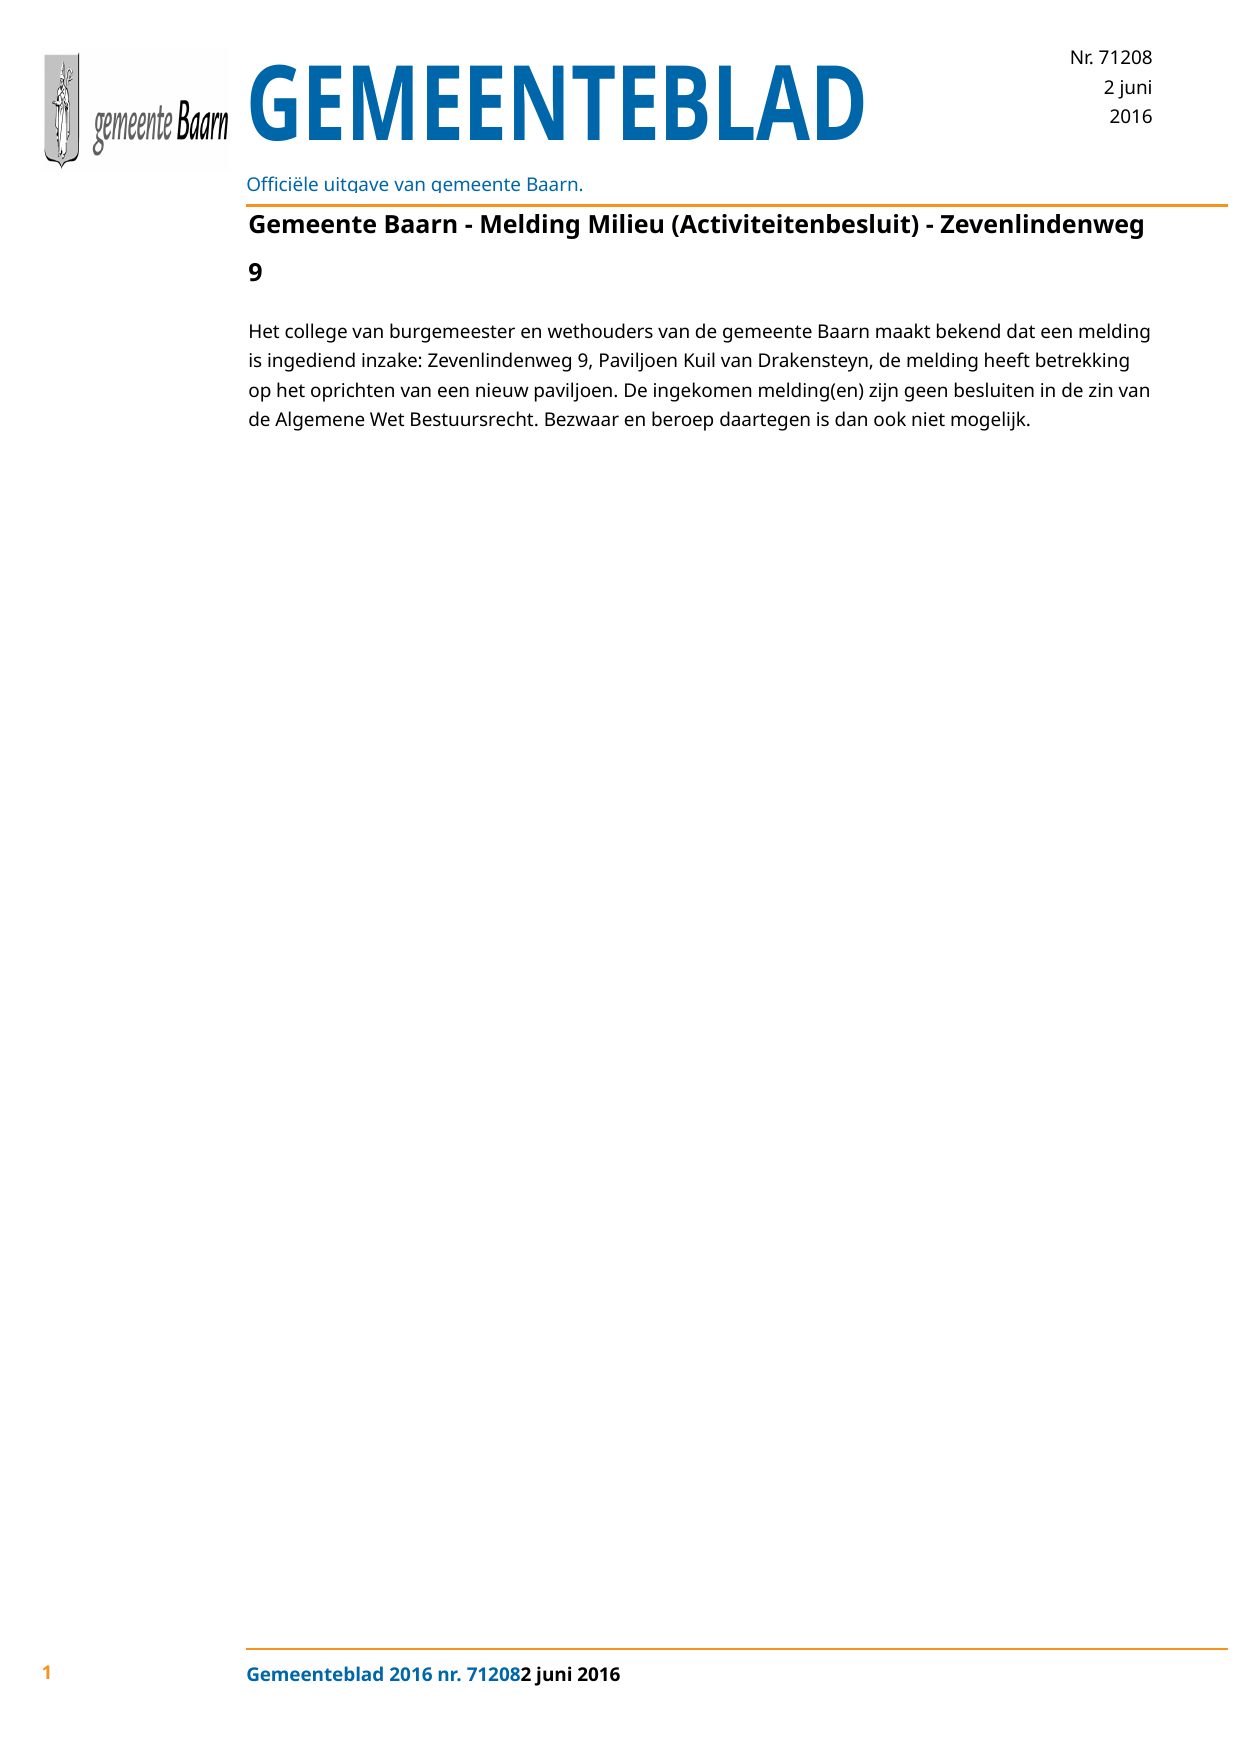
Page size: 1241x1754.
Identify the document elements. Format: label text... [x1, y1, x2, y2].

picture [41, 47, 231, 172]
text Het college van burgemeester en wethouders van de gemeente Baarn maakt bekend dat een melding is ingediend inzake: Zevenlindenweg 9, Paviljoen Kuil van Drakensteyn, de melding heeft betrekking op het oprichten van een nieuw paviljoen. De ingekomen melding(en) zijn geen besluiten in de zin van de Algemene Wet Bestuursrecht. Bezwaar en beroep daartegen is dan ook niet mogelijk. [248, 318, 1152, 432]
text Gemeente Baarn - Melding Milieu (Activiteitenbesluit) - Zevenlindenweg 9 [248, 207, 1152, 288]
